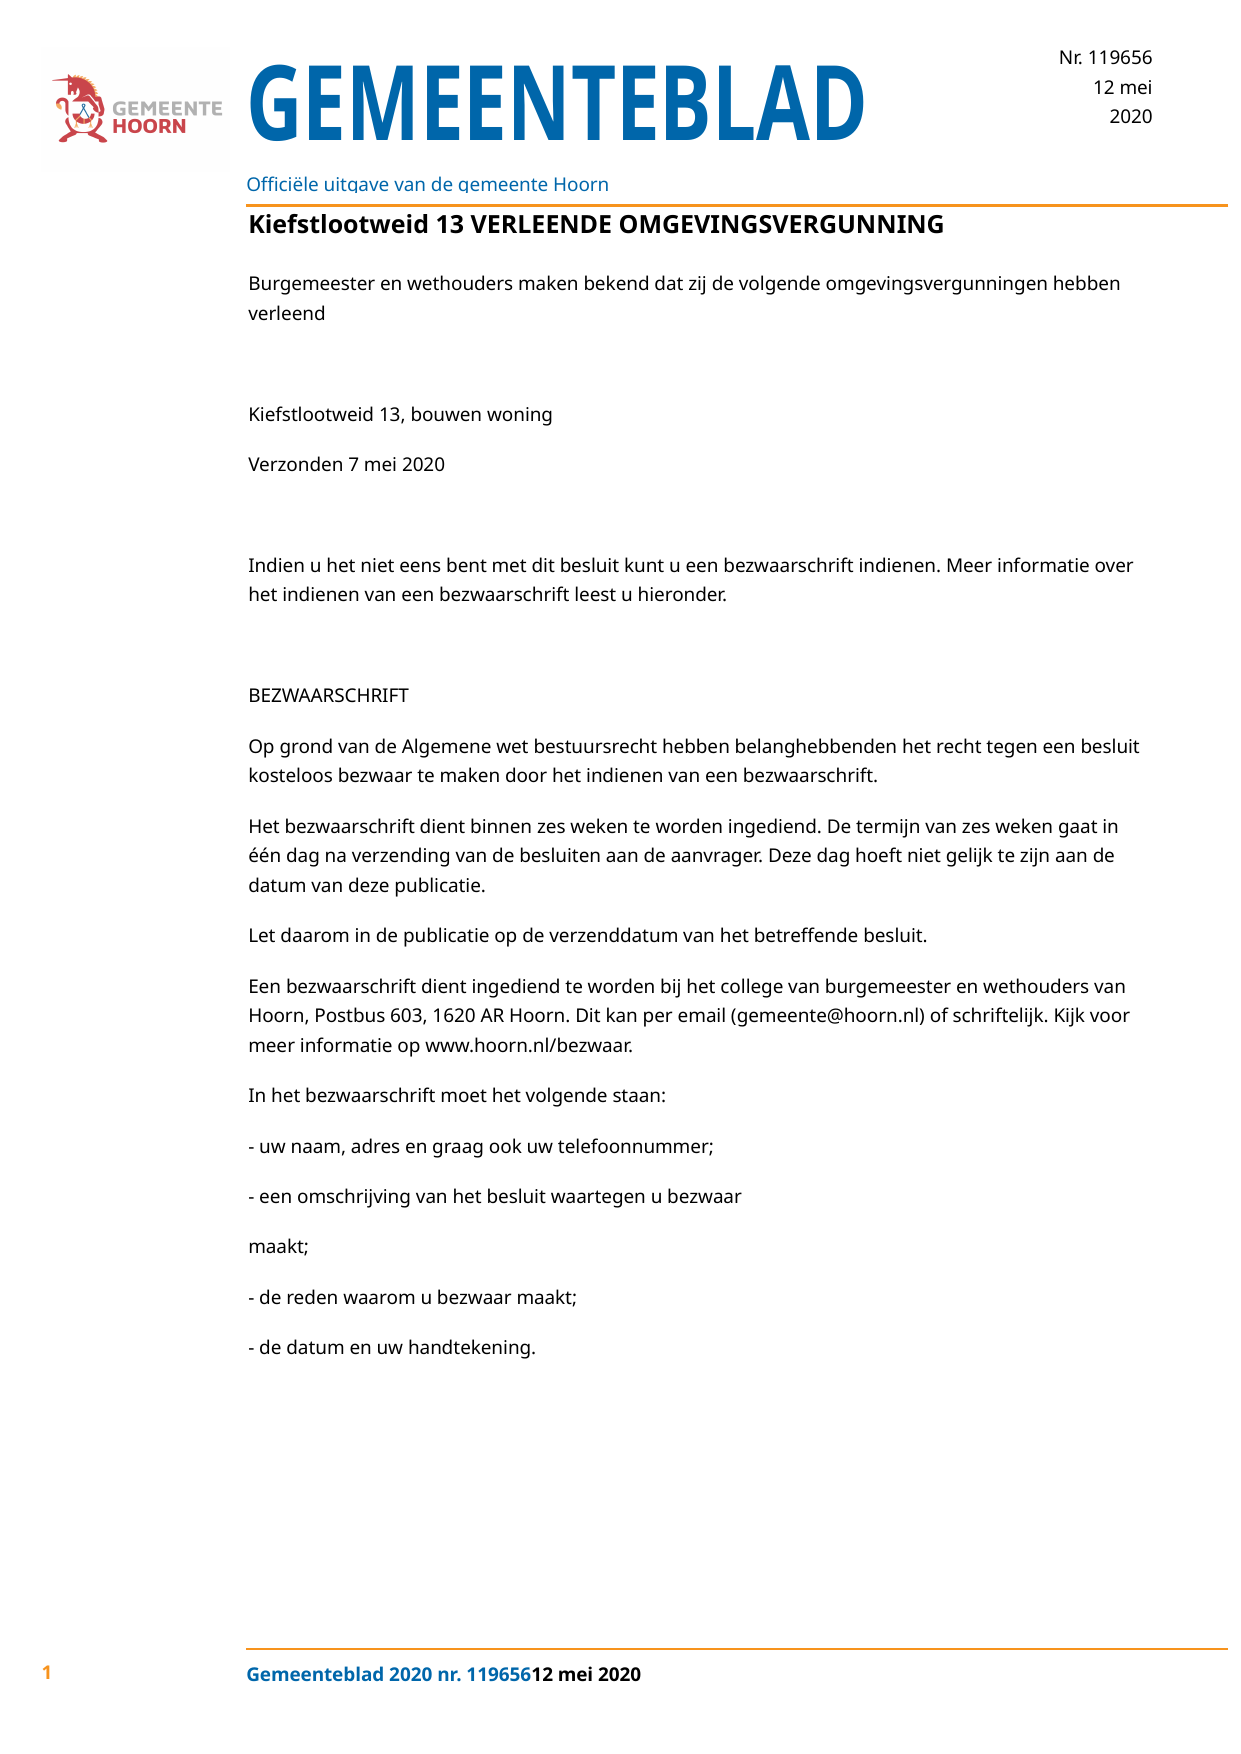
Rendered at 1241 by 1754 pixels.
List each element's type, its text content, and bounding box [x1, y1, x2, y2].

text - de reden waarom u bezwaar maakt; [248, 1284, 1152, 1310]
text Let daarom in de publicatie op de verzenddatum van het betreffende besluit. [248, 922, 1152, 948]
text Het bezwaarschrift dient binnen zes weken te worden ingediend. De termijn van zes weken gaat in één dag na verzending van de besluiten aan de aanvrager. Deze dag hoeft niet gelijk te zijn aan de datum van deze publicatie. [248, 813, 1152, 898]
text Kiefstlootweid 13, bouwen woning [248, 401, 1152, 426]
text - de datum en uw handtekening. [248, 1334, 1152, 1360]
text BEZWAARSCHRIFT [248, 682, 1152, 708]
text Burgemeester en wethouders maken bekend dat zij de volgende omgevingsvergunningen hebben verleend [248, 270, 1152, 326]
text Kiefstlootweid 13 VERLEENDE OMGEVINGSVERGUNNING [248, 207, 1152, 241]
text Een bezwaarschrift dient ingediend te worden bij het college van burgemeester en wethouders van Hoorn, Postbus 603, 1620 AR Hoorn. Dit kan per email (gemeente@hoorn.nl) of schriftelijk. Kijk voor meer informatie op www.hoorn.nl/bezwaar. [248, 973, 1152, 1058]
text Op grond van de Algemene wet bestuursrecht hebben belanghebbenden het recht tegen een besluit kosteloos bezwaar te maken door het indienen van een bezwaarschrift. [248, 733, 1152, 788]
text - uw naam, adres en graag ook uw telefoonnummer; [248, 1133, 1152, 1158]
text In het bezwaarschrift moet het volgende staan: [248, 1082, 1152, 1108]
text maakt; [248, 1234, 1152, 1259]
text Verzonden 7 mei 2020 [248, 451, 1152, 477]
picture [41, 47, 231, 172]
text - een omschrijving van het besluit waartegen u bezwaar [248, 1183, 1152, 1209]
text Indien u het niet eens bent met dit besluit kunt u een bezwaarschrift indienen. Meer informatie over het indienen van een bezwaarschrift leest u hieronder. [248, 552, 1152, 607]
